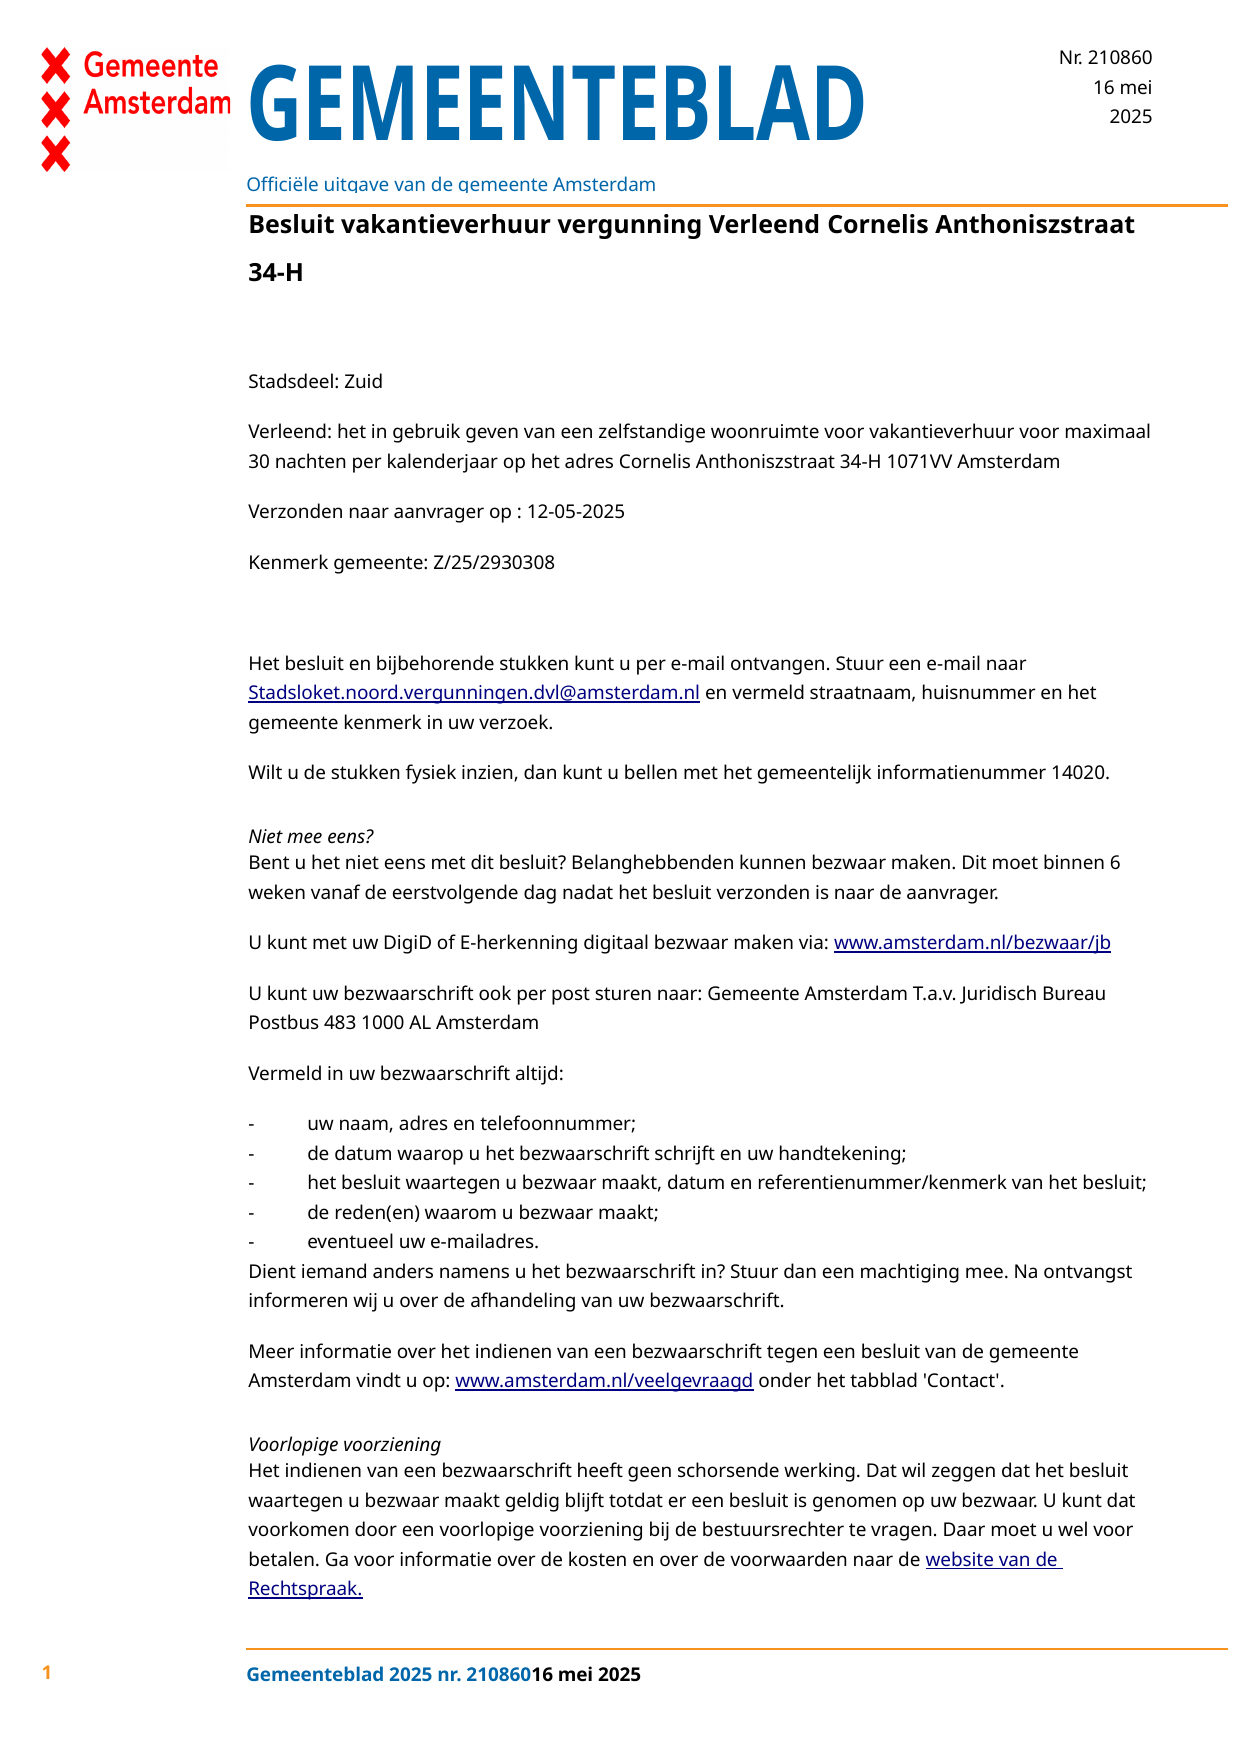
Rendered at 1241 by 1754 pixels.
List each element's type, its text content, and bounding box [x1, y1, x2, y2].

list het besluit waartegen u bezwaar maakt, datum en referentienummer/kenmerk van het besluit; [248, 1169, 1152, 1195]
text Vermeld in uw bezwaarschrift altijd: [248, 1060, 1152, 1085]
text Verleend: het in gebruik geven van een zelfstandige woonruimte voor vakantieverhuur voor maximaal 30 nachten per kalenderjaar op het adres Cornelis Anthoniszstraat 34-H 1071VV Amsterdam [248, 419, 1152, 474]
text Het besluit en bijbehorende stukken kunt u per e-mail ontvangen. Stuur een e-mail naar Stadsloket.noord.vergunningen.dvl@amsterdam.nl en vermeld straatnaam, huisnummer en het gemeente kenmerk in uw verzoek. [248, 650, 1152, 735]
list eventueel uw e-mailadres. [248, 1228, 1152, 1254]
picture [41, 47, 231, 172]
text Besluit vakantieverhuur vergunning Verleend Cornelis Anthoniszstraat 34-H [248, 207, 1152, 288]
text Stadsdeel: Zuid [248, 368, 1152, 394]
text Niet mee eens? [248, 823, 1152, 849]
text Wilt u de stukken fysiek inzien, dan kunt u bellen met het gemeentelijk informatienummer 14020. [248, 759, 1152, 785]
text U kunt uw bezwaarschrift ook per post sturen naar: Gemeente Amsterdam T.a.v. Juridisch Bureau Postbus 483 1000 AL Amsterdam [248, 980, 1152, 1035]
text U kunt met uw DigiD of E-herkenning digitaal bezwaar maken via: www.amsterdam.nl/bezwaar/jb [248, 929, 1152, 955]
text Verzonden naar aanvrager op : 12-05-2025 [248, 499, 1152, 524]
text Voorlopige voorziening [248, 1432, 1152, 1457]
text Dient iemand anders namens u het bezwaarschrift in? Stuur dan een machtiging mee. Na ontvangst informeren wij u over de afhandeling van uw bezwaarschrift. [248, 1258, 1152, 1313]
list de reden(en) waarom u bezwaar maakt; [248, 1199, 1152, 1224]
text Kenmerk gemeente: Z/25/2930308 [248, 549, 1152, 575]
text Het indienen van een bezwaarschrift heeft geen schorsende werking. Dat wil zeggen dat het besluit waartegen u bezwaar maakt geldig blijft totdat er een besluit is genomen op uw bezwaar. U kunt dat voorkomen door een voorlopige voorziening bij de bestuursrechter te vragen. Daar moet u wel voor betalen. Ga voor informatie over de kosten en over de voorwaarden naar de website van de Rechtspraak. [248, 1457, 1152, 1601]
text Meer informatie over het indienen van een bezwaarschrift tegen een besluit van de gemeente Amsterdam vindt u op: www.amsterdam.nl/veelgevraagd onder het tabblad 'Contact'. [248, 1338, 1152, 1393]
list de datum waarop u het bezwaarschrift schrijft en uw handtekening; [248, 1140, 1152, 1165]
text Bent u het niet eens met dit besluit? Belanghebbenden kunnen bezwaar maken. Dit moet binnen 6 weken vanaf de eerstvolgende dag nadat het besluit verzonden is naar de aanvrager. [248, 849, 1152, 904]
list uw naam, adres en telefoonnummer; [248, 1110, 1152, 1136]
